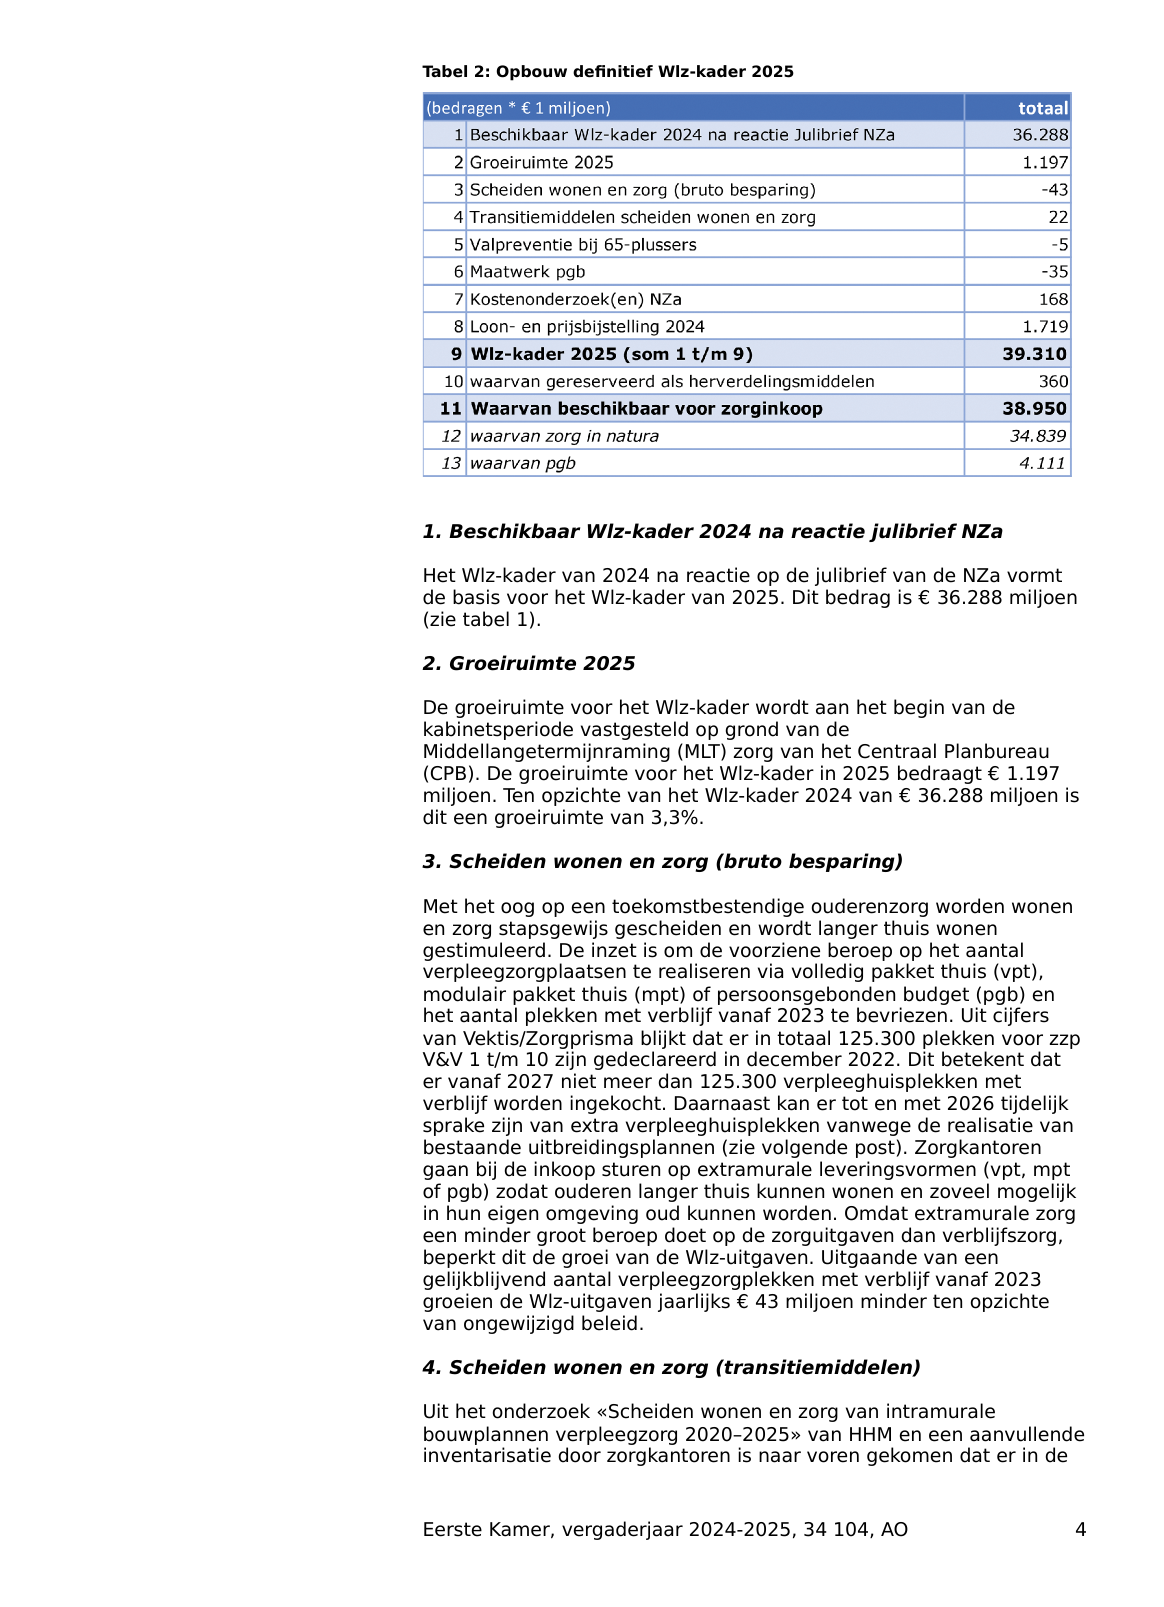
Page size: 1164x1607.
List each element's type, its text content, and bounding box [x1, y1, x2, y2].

text Met het oog op een toekomstbestendige ouderenzorg worden wonen en zorg stapsgewijs gescheiden en wordt langer thuis wonen gestimuleerd. De inzet is om de voorziene beroep op het aantal verpleegzorgplaatsen te realiseren via volledig pakket thuis (vpt), modulair pakket thuis (mpt) of persoonsgebonden budget (pgb) en het aantal plekken met verblijf vanaf 2023 te bevriezen. Uit cijfers van Vektis/Zorgprisma blijkt dat er in totaal 125.300 plekken voor zzp V&V 1 t/m 10 zijn gedeclareerd in december 2022. Dit betekent dat er vanaf 2027 niet meer dan 125.300 verpleeghuisplekken met verblijf worden ingekocht. Daarnaast kan er tot en met 2026 tijdelijk sprake zijn van extra verpleeghuisplekken vanwege de realisatie van bestaande uitbreidingsplannen (zie volgende post). Zorgkantoren gaan bij de inkoop sturen op extramurale leveringsvormen (vpt, mpt of pgb) zodat ouderen langer thuis kunnen wonen en zoveel mogelijk in hun eigen omgeving oud kunnen worden. Omdat extramurale zorg een minder groot beroep doet op de zorguitgaven dan verblijfszorg, beperkt dit de groei van de Wlz-uitgaven. Uitgaande van een gelijkblijvend aantal verpleegzorgplekken met verblijf vanaf 2023 groeien de Wlz-uitgaven jaarlijks € 43 miljoen minder ten opzichte van ongewijzigd beleid. [422, 896, 1087, 1335]
subtitle 2. Groeiruimte 2025 [422, 653, 1087, 675]
subtitle 1. Beschikbaar Wlz-kader 2024 na reactie julibrief NZa [422, 521, 1087, 543]
subtitle 4. Scheiden wonen en zorg (transitiemiddelen) [422, 1357, 1087, 1379]
text Uit het onderzoek «Scheiden wonen en zorg van intramurale bouwplannen verpleegzorg 2020–2025» van HHM en een aanvullende inventarisatie door zorgkantoren is naar voren gekomen dat er in de [422, 1401, 1087, 1467]
text Het Wlz-kader van 2024 na reactie op de julibrief van de NZa vormt de basis voor het Wlz-kader van 2025. Dit bedrag is € 36.288 miljoen (zie tabel 1). [422, 565, 1087, 631]
picture [422, 92, 1072, 477]
subtitle 3. Scheiden wonen en zorg (bruto besparing) [422, 851, 1087, 873]
text Tabel 2: Opbouw definitief Wlz-kader 2025 [422, 63, 1072, 81]
text De groeiruimte voor het Wlz-kader wordt aan het begin van de kabinetsperiode vastgesteld op grond van de Middellangetermijnraming (MLT) zorg van het Centraal Planbureau (CPB). De groeiruimte voor het Wlz-kader in 2025 bedraagt € 1.197 miljoen. Ten opzichte van het Wlz-kader 2024 van € 36.288 miljoen is dit een groeiruimte van 3,3%. [422, 697, 1087, 829]
